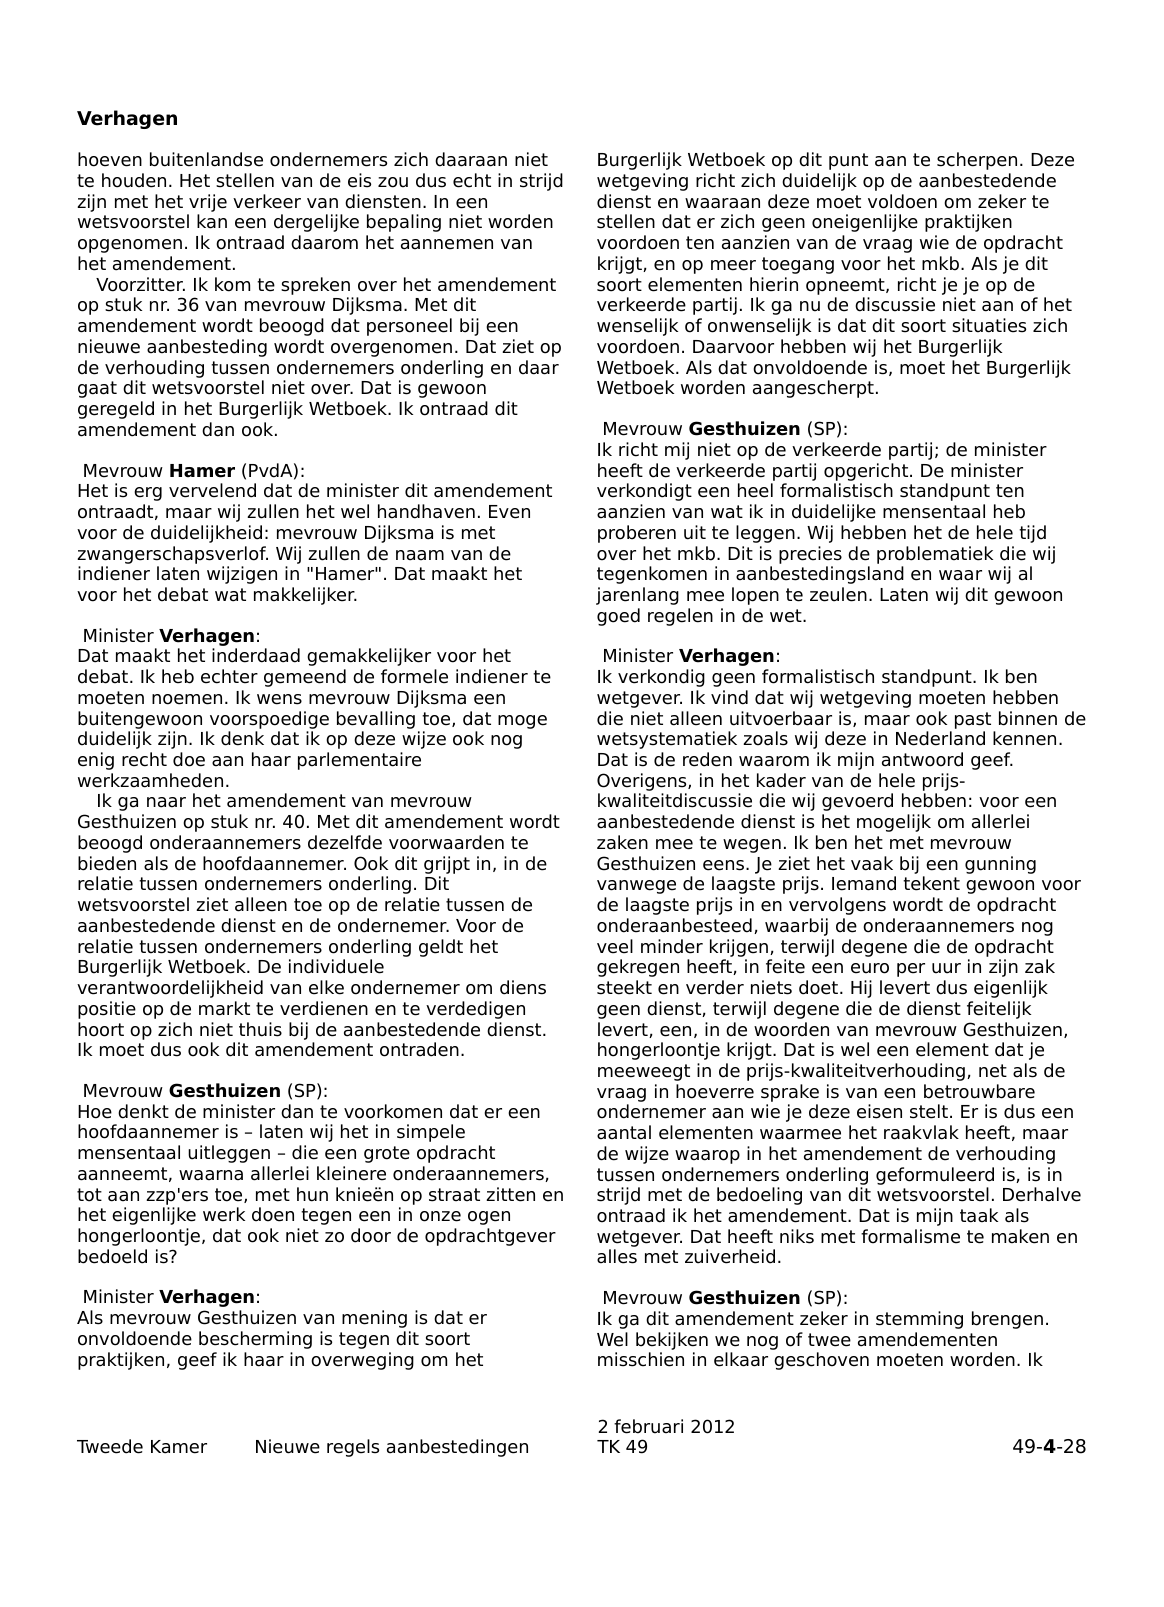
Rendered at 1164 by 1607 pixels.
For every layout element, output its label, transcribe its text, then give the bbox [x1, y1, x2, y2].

text hoeven buitenlandse ondernemers zich daaraan niet te houden. Het stellen van de eis zou dus echt in strijd zijn met het vrije verkeer van diensten. In een wetsvoorstel kan een dergelijke bepaling niet worden opgenomen. Ik ontraad daarom het aannemen van het amendement. [77, 150, 567, 274]
text Minister Verhagen: [77, 1287, 567, 1308]
text Mevrouw Gesthuizen (SP): [596, 419, 1087, 440]
text Ik richt mij niet op de verkeerde partij; de minister heeft de verkeerde partij opgericht. De minister verkondigt een heel formalistisch standpunt ten aanzien van wat ik in duidelijke mensentaal heb proberen uit te leggen. Wij hebben het de hele tijd over het mkb. Dit is precies de problematiek die wij tegenkomen in aanbestedingsland en waar wij al jarenlang mee lopen te zeulen. Laten wij dit gewoon goed regelen in de wet. [596, 440, 1087, 626]
text Minister Verhagen: [596, 646, 1087, 667]
text Het is erg vervelend dat de minister dit amendement ontraadt, maar wij zullen het wel handhaven. Even voor de duidelijkheid: mevrouw Dijksma is met zwangerschapsverlof. Wij zullen de naam van de indiener laten wijzigen in "Hamer". Dat maakt het voor het debat wat makkelijker. [77, 481, 567, 606]
text Als mevrouw Gesthuizen van mening is dat er onvoldoende bescherming is tegen dit soort praktijken, geef ik haar in overweging om het [77, 1308, 567, 1370]
text Minister Verhagen: [77, 626, 567, 646]
text Ik verkondig geen formalistisch standpunt. Ik ben wetgever. Ik vind dat wij wetgeving moeten hebben die niet alleen uitvoerbaar is, maar ook past binnen de wetsystematiek zoals wij deze in Nederland kennen. Dat is de reden waarom ik mijn antwoord geef. Overigens, in het kader van de hele prijs-kwaliteitdiscussie die wij gevoerd hebben: voor een aanbestedende dienst is het mogelijk om allerlei zaken mee te wegen. Ik ben het met mevrouw Gesthuizen eens. Je ziet het vaak bij een gunning vanwege de laagste prijs. Iemand tekent gewoon voor de laagste prijs in en vervolgens wordt de opdracht onderaanbesteed, waarbij de onderaannemers nog veel minder krijgen, terwijl degene die de opdracht gekregen heeft, in feite een euro per uur in zijn zak steekt en verder niets doet. Hij levert dus eigenlijk geen dienst, terwijl degene die de dienst feitelijk levert, een, in de woorden van mevrouw Gesthuizen, hongerloontje krijgt. Dat is wel een element dat je meeweegt in de prijs-kwaliteitverhouding, net als de vraag in hoeverre sprake is van een betrouwbare ondernemer aan wie je deze eisen stelt. Er is dus een aantal elementen waarmee het raakvlak heeft, maar de wijze waarop in het amendement de verhouding tussen ondernemers onderling geformuleerd is, is in strijd met de bedoeling van dit wetsvoorstel. Derhalve ontraad ik het amendement. Dat is mijn taak als wetgever. Dat heeft niks met formalisme te maken en alles met zuiverheid. [596, 667, 1087, 1268]
text Ik ga naar het amendement van mevrouw Gesthuizen op stuk nr. 40. Met dit amendement wordt beoogd onderaannemers dezelfde voorwaarden te bieden als de hoofdaannemer. Ook dit grijpt in, in de relatie tussen ondernemers onderling. Dit wetsvoorstel ziet alleen toe op de relatie tussen de aanbestedende dienst en de ondernemer. Voor de relatie tussen ondernemers onderling geldt het Burgerlijk Wetboek. De individuele verantwoordelijkheid van elke ondernemer om diens positie op de markt te verdienen en te verdedigen hoort op zich niet thuis bij de aanbestedende dienst. Ik moet dus ook dit amendement ontraden. [77, 791, 567, 1061]
text Voorzitter. Ik kom te spreken over het amendement op stuk nr. 36 van mevrouw Dijksma. Met dit amendement wordt beoogd dat personeel bij een nieuwe aanbesteding wordt overgenomen. Dat ziet op de verhouding tussen ondernemers onderling en daar gaat dit wetsvoorstel niet over. Dat is gewoon geregeld in het Burgerlijk Wetboek. Ik ontraad dit amendement dan ook. [77, 274, 567, 440]
text Burgerlijk Wetboek op dit punt aan te scherpen. Deze wetgeving richt zich duidelijk op de aanbestedende dienst en waaraan deze moet voldoen om zeker te stellen dat er zich geen oneigenlijke praktijken voordoen ten aanzien van de vraag wie de opdracht krijgt, en op meer toegang voor het mkb. Als je dit soort elementen hierin opneemt, richt je je op de verkeerde partij. Ik ga nu de discussie niet aan of het wenselijk of onwenselijk is dat dit soort situaties zich voordoen. Daarvoor hebben wij het Burgerlijk Wetboek. Als dat onvoldoende is, moet het Burgerlijk Wetboek worden aangescherpt. [596, 150, 1087, 399]
text Hoe denkt de minister dan te voorkomen dat er een hoofdaannemer is – laten wij het in simpele mensentaal uitleggen – die een grote opdracht aanneemt, waarna allerlei kleinere onderaannemers, tot aan zzp'ers toe, met hun knieën op straat zitten en het eigenlijke werk doen tegen een in onze ogen hongerloontje, dat ook niet zo door de opdrachtgever bedoeld is? [77, 1102, 567, 1267]
text Ik ga dit amendement zeker in stemming brengen. Wel bekijken we nog of twee amendementen misschien in elkaar geschoven moeten worden. Ik [596, 1309, 1087, 1371]
text Dat maakt het inderdaad gemakkelijker voor het debat. Ik heb echter gemeend de formele indiener te moeten noemen. Ik wens mevrouw Dijksma een buitengewoon voorspoedige bevalling toe, dat moge duidelijk zijn. Ik denk dat ik op deze wijze ook nog enig recht doe aan haar parlementaire werkzaamheden. [77, 646, 567, 791]
text Mevrouw Gesthuizen (SP): [77, 1081, 567, 1102]
text Mevrouw Gesthuizen (SP): [596, 1288, 1087, 1309]
text Mevrouw Hamer (PvdA): [77, 460, 567, 481]
